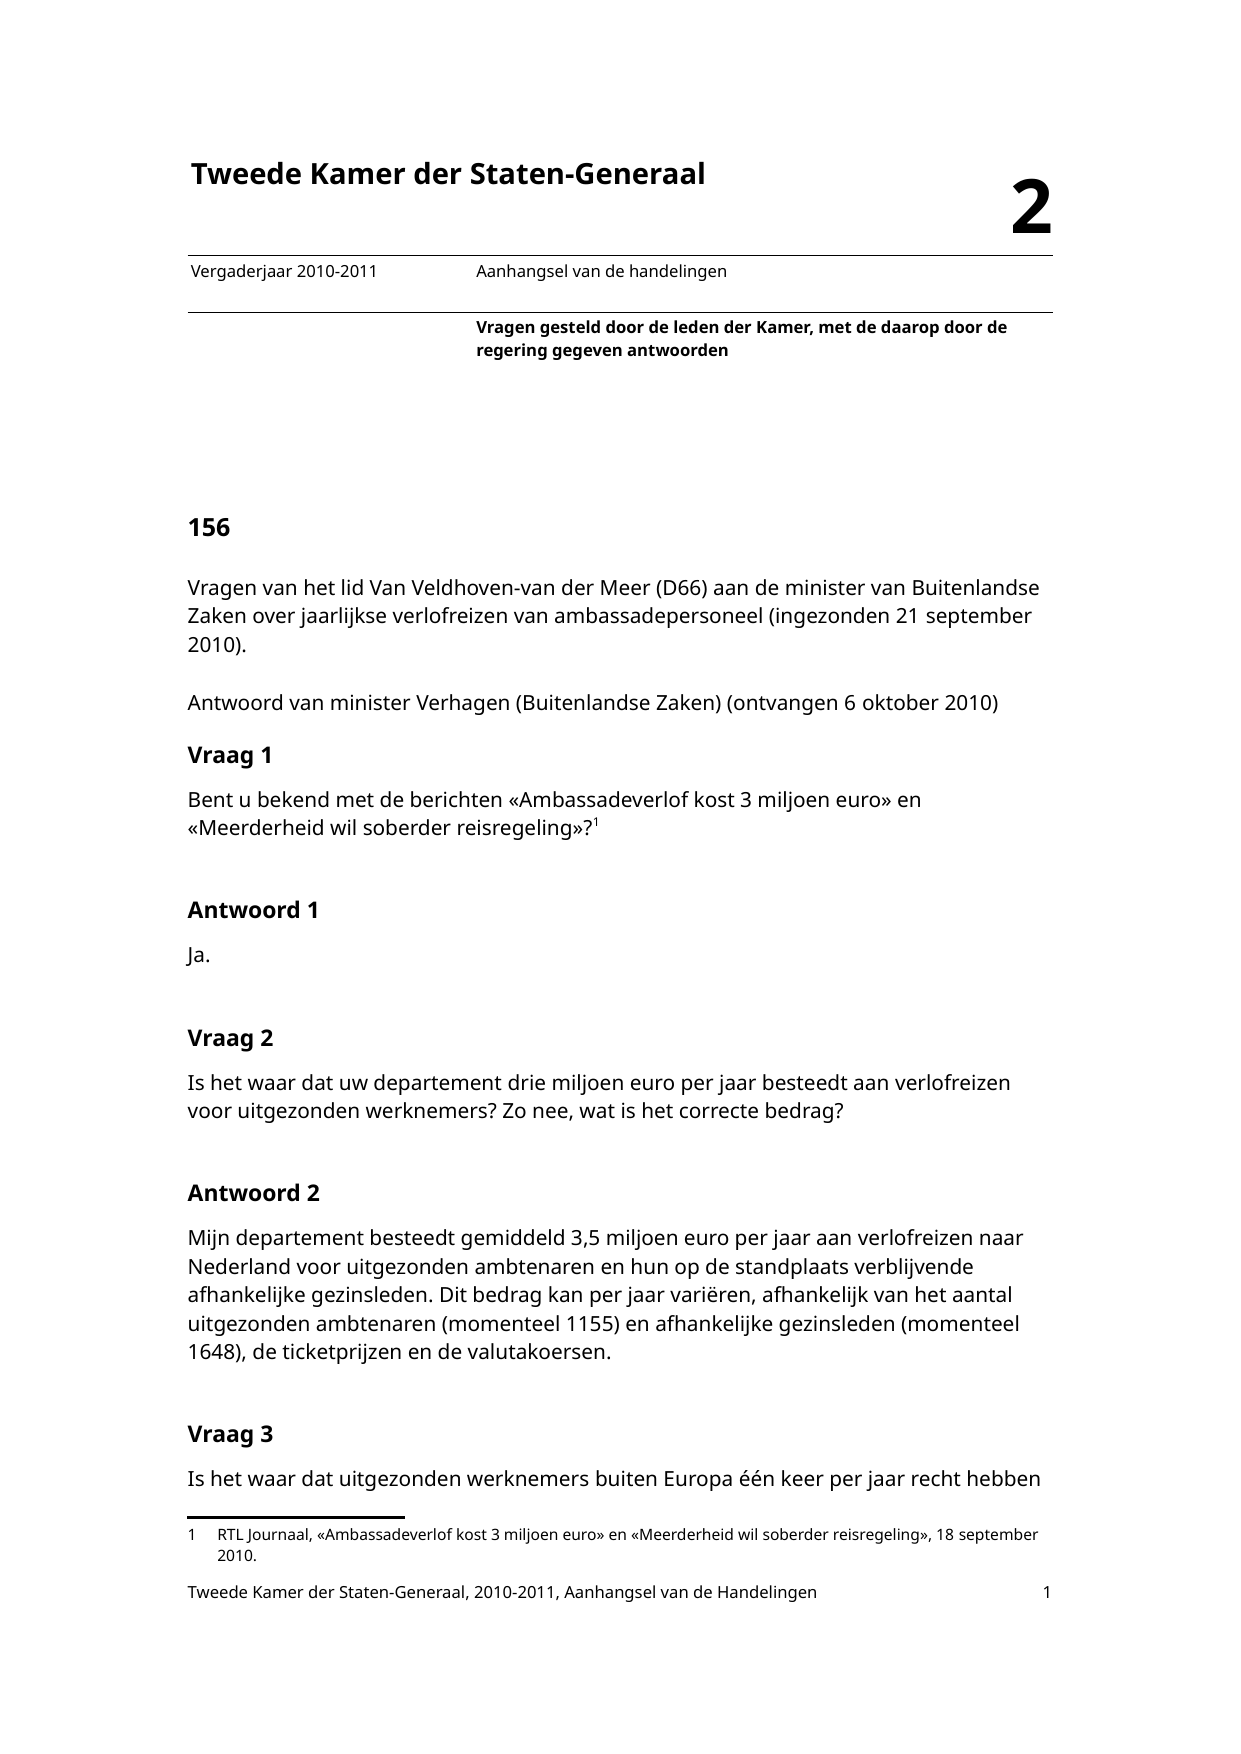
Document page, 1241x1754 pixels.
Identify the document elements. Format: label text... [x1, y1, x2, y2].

text Is het waar dat uw departement drie miljoen euro per jaar besteedt aan verlofreizen voor uitgezonden werknemers? Zo nee, wat is het correcte bedrag? [187, 1068, 1053, 1125]
text Antwoord van minister Verhagen (Buitenlandse Zaken) (ontvangen 6 oktober 2010) [187, 688, 1053, 716]
table_cell Vergaderjaar 2010-2011 [188, 256, 473, 312]
text Bent u bekend met de berichten «Ambassadeverlof kost 3 miljoen euro» en «Meerderheid wil soberder reisregeling»? [187, 785, 1053, 842]
subtitle Antwoord 2 [187, 1177, 1053, 1208]
text 156 [187, 509, 1053, 543]
table_header 2 [880, 150, 1053, 255]
text RTL Journaal, «Ambassadeverlof kost 3 miljoen euro» en «Meerderheid wil soberder reisregeling», 18 september 2010. [187, 1509, 1053, 1566]
text Is het waar dat uitgezonden werknemers buiten Europa één keer per jaar recht hebben [187, 1464, 1053, 1493]
text Vragen van het lid Van Veldhoven-van der Meer (D66) aan de minister van Buitenlandse Zaken over jaarlijkse verlofreizen van ambassadepersoneel (ingezonden 21 september 2010). [187, 573, 1053, 658]
subtitle Vraag 2 [187, 1022, 1053, 1053]
subtitle Vraag 1 [187, 739, 1053, 770]
table_header Tweede Kamer der Staten-Generaal [188, 150, 879, 255]
subtitle Antwoord 1 [187, 894, 1053, 926]
table_cell Vragen gesteld door de leden der Kamer, met de daarop door de regering gegeven antwoorden [473, 313, 1053, 361]
table_cell Aanhangsel van de handelingen [473, 256, 1053, 312]
text Ja. [187, 941, 1053, 969]
text Mijn departement besteedt gemiddeld 3,5 miljoen euro per jaar aan verlofreizen naar Nederland voor uitgezonden ambtenaren en hun op de standplaats verblijvende afhankelijke gezinsleden. Dit bedrag kan per jaar variëren, afhankelijk van het aantal uitgezonden ambtenaren (momenteel 1155) en afhankelijke gezinsleden (momenteel 1648), de ticketprijzen en de valutakoersen. [187, 1223, 1053, 1366]
table_cell [188, 313, 473, 361]
subtitle Vraag 3 [187, 1418, 1053, 1449]
